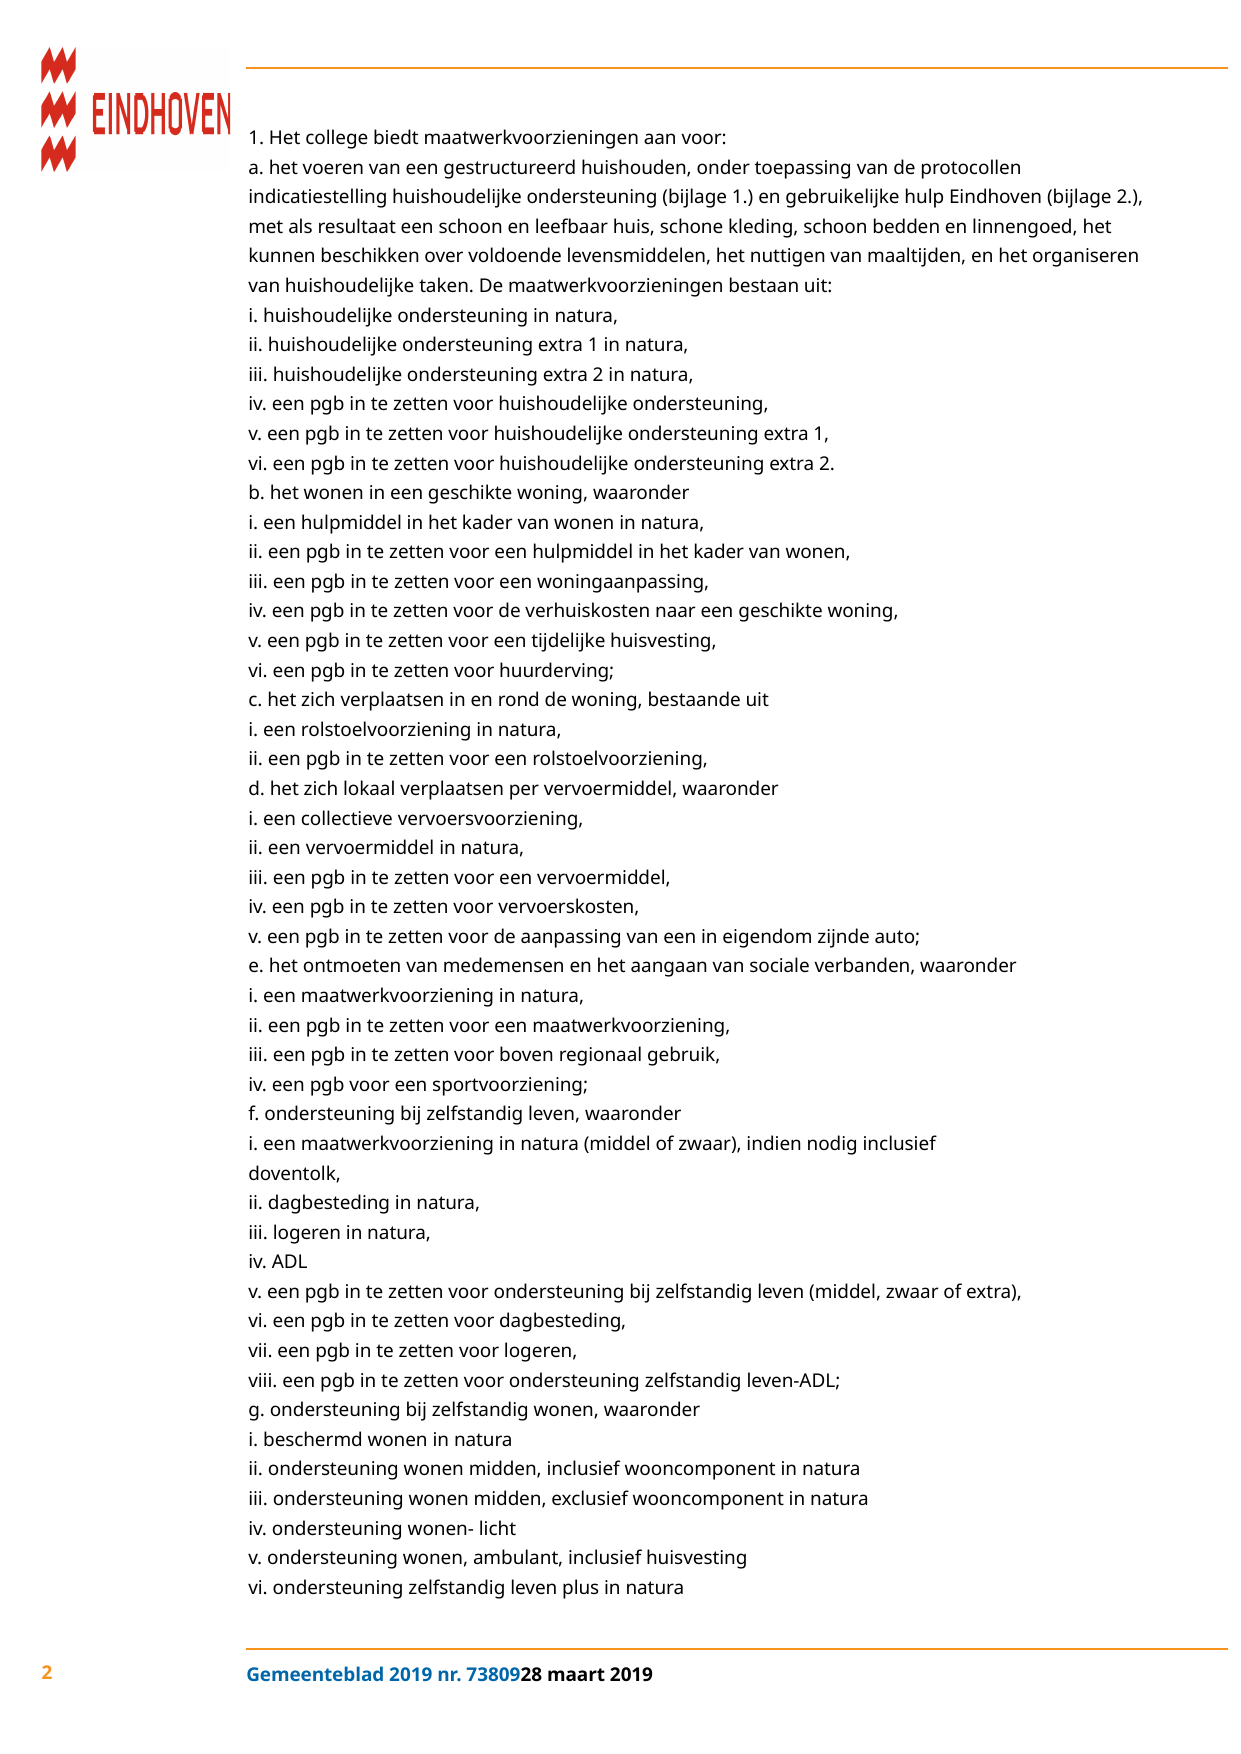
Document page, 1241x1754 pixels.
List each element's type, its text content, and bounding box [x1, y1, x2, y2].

text vii. een pgb in te zetten voor logeren, [248, 1337, 1152, 1363]
text ii. een pgb in te zetten voor een hulpmiddel in het kader van wonen, [248, 538, 1152, 564]
text iv. ondersteuning wonen- licht [248, 1515, 1152, 1541]
text i. een maatwerkvoorziening in natura (middel of zwaar), indien nodig inclusief [248, 1130, 1152, 1156]
text ii. een vervoermiddel in natura, [248, 834, 1152, 860]
text i. huishoudelijke ondersteuning in natura, [248, 302, 1152, 328]
text i. een collectieve vervoersvoorziening, [248, 805, 1152, 831]
text iv. een pgb in te zetten voor huishoudelijke ondersteuning, [248, 391, 1152, 416]
text iii. een pgb in te zetten voor een vervoermiddel, [248, 864, 1152, 890]
text ii. een pgb in te zetten voor een maatwerkvoorziening, [248, 1012, 1152, 1038]
text doventolk, [248, 1160, 1152, 1186]
text c. het zich verplaatsen in en rond de woning, bestaande uit [248, 686, 1152, 712]
text iv. een pgb in te zetten voor de verhuiskosten naar een geschikte woning, [248, 598, 1152, 623]
picture [41, 47, 231, 172]
text iv. een pgb voor een sportvoorziening; [248, 1071, 1152, 1097]
text i. een maatwerkvoorziening in natura, [248, 982, 1152, 1008]
text ii. ondersteuning wonen midden, inclusief wooncomponent in natura [248, 1456, 1152, 1481]
text iii. ondersteuning wonen midden, exclusief wooncomponent in natura [248, 1485, 1152, 1511]
text iii. een pgb in te zetten voor boven regionaal gebruik, [248, 1041, 1152, 1067]
text iv. een pgb in te zetten voor vervoerskosten, [248, 893, 1152, 919]
text f. ondersteuning bij zelfstandig leven, waaronder [248, 1101, 1152, 1126]
text b. het wonen in een geschikte woning, waaronder [248, 479, 1152, 505]
text g. ondersteuning bij zelfstandig wonen, waaronder [248, 1396, 1152, 1422]
text v. een pgb in te zetten voor huishoudelijke ondersteuning extra 1, [248, 420, 1152, 446]
text a. het voeren van een gestructureerd huishouden, onder toepassing van de protocollen indicatiestelling huishoudelijke ondersteuning (bijlage 1.) en gebruikelijke hulp Eindhoven (bijlage 2.), met als resultaat een schoon en leefbaar huis, schone kleding, schoon bedden en linnengoed, het kunnen beschikken over voldoende levensmiddelen, het nuttigen van maaltijden, en het organiseren van huishoudelijke taken. De maatwerkvoorzieningen bestaan uit: [248, 154, 1152, 298]
text i. een rolstoelvoorziening in natura, [248, 716, 1152, 742]
text v. een pgb in te zetten voor de aanpassing van een in eigendom zijnde auto; [248, 923, 1152, 949]
text iv. ADL [248, 1248, 1152, 1274]
text v. een pgb in te zetten voor ondersteuning bij zelfstandig leven (middel, zwaar of extra), [248, 1278, 1152, 1304]
text d. het zich lokaal verplaatsen per vervoermiddel, waaronder [248, 775, 1152, 801]
text vi. een pgb in te zetten voor dagbesteding, [248, 1308, 1152, 1333]
text v. ondersteuning wonen, ambulant, inclusief huisvesting [248, 1544, 1152, 1570]
text i. beschermd wonen in natura [248, 1426, 1152, 1452]
text vi. een pgb in te zetten voor huurderving; [248, 657, 1152, 683]
text ii. een pgb in te zetten voor een rolstoelvoorziening, [248, 746, 1152, 771]
text vi. ondersteuning zelfstandig leven plus in natura [248, 1574, 1152, 1600]
text v. een pgb in te zetten voor een tijdelijke huisvesting, [248, 627, 1152, 653]
text i. een hulpmiddel in het kader van wonen in natura, [248, 509, 1152, 535]
text iii. huishoudelijke ondersteuning extra 2 in natura, [248, 361, 1152, 387]
text viii. een pgb in te zetten voor ondersteuning zelfstandig leven-ADL; [248, 1367, 1152, 1393]
text e. het ontmoeten van medemensen en het aangaan van sociale verbanden, waaronder [248, 953, 1152, 978]
text 1. Het college biedt maatwerkvoorzieningen aan voor: [248, 124, 1152, 150]
text iii. een pgb in te zetten voor een woningaanpassing, [248, 568, 1152, 594]
text vi. een pgb in te zetten voor huishoudelijke ondersteuning extra 2. [248, 450, 1152, 476]
text ii. dagbesteding in natura, [248, 1189, 1152, 1215]
text ii. huishoudelijke ondersteuning extra 1 in natura, [248, 331, 1152, 357]
text iii. logeren in natura, [248, 1219, 1152, 1245]
